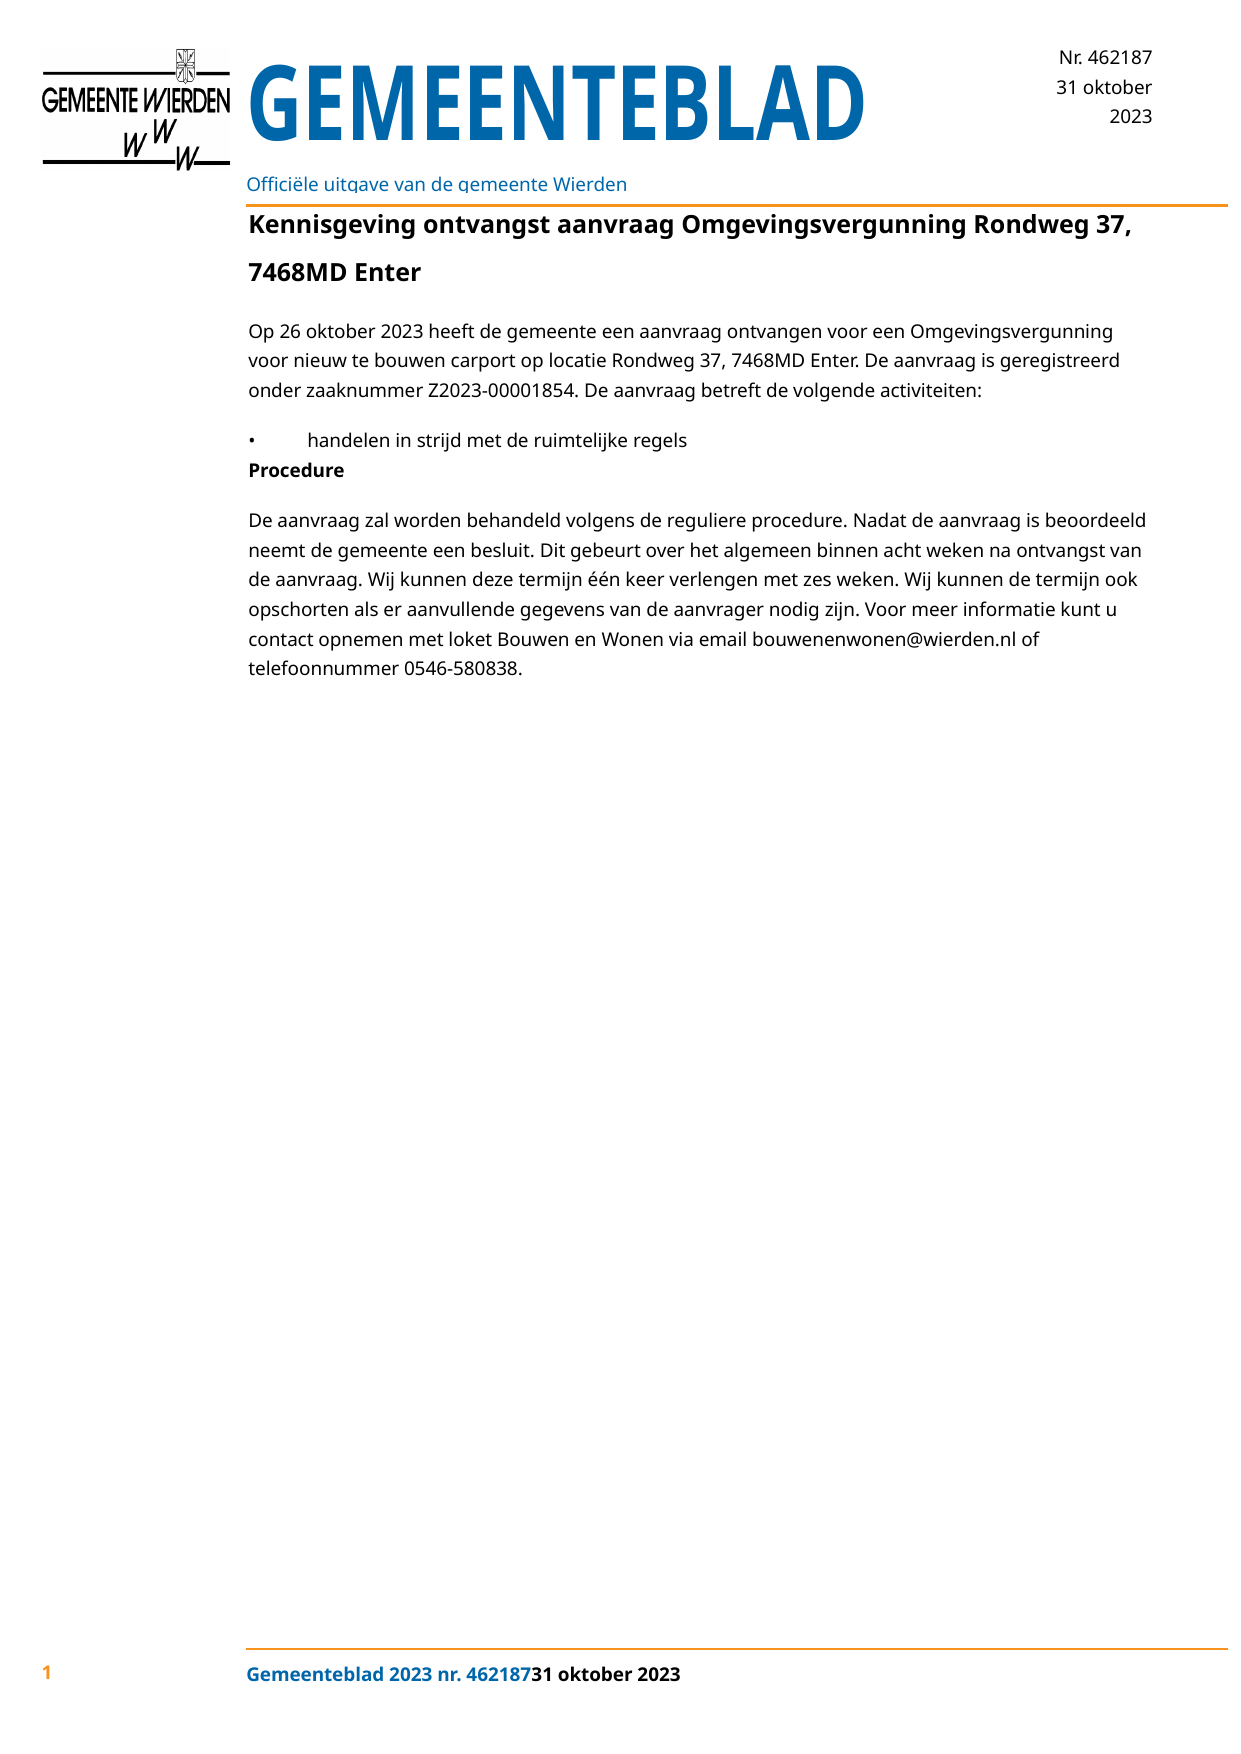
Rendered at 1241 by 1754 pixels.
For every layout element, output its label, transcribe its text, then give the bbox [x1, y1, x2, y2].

text De aanvraag zal worden behandeld volgens de reguliere procedure. Nadat de aanvraag is beoordeeld neemt de gemeente een besluit. Dit gebeurt over het algemeen binnen acht weken na ontvangst van de aanvraag. Wij kunnen deze termijn één keer verlengen met zes weken. Wij kunnen de termijn ook opschorten als er aanvullende gegevens van de aanvrager nodig zijn. Voor meer informatie kunt u contact opnemen met loket Bouwen en Wonen via email bouwenenwonen@wierden.nl of telefoonnummer 0546-580838. [248, 507, 1152, 681]
picture [41, 47, 231, 172]
list handelen in strijd met de ruimtelijke regels [248, 427, 1152, 453]
text Op 26 oktober 2023 heeft de gemeente een aanvraag ontvangen voor een Omgevingsvergunning voor nieuw te bouwen carport op locatie Rondweg 37, 7468MD Enter. De aanvraag is geregistreerd onder zaaknummer Z2023-00001854. De aanvraag betreft de volgende activiteiten: [248, 318, 1152, 403]
text Kennisgeving ontvangst aanvraag Omgevingsvergunning Rondweg 37, 7468MD Enter [248, 207, 1152, 288]
text Procedure [248, 457, 1152, 483]
